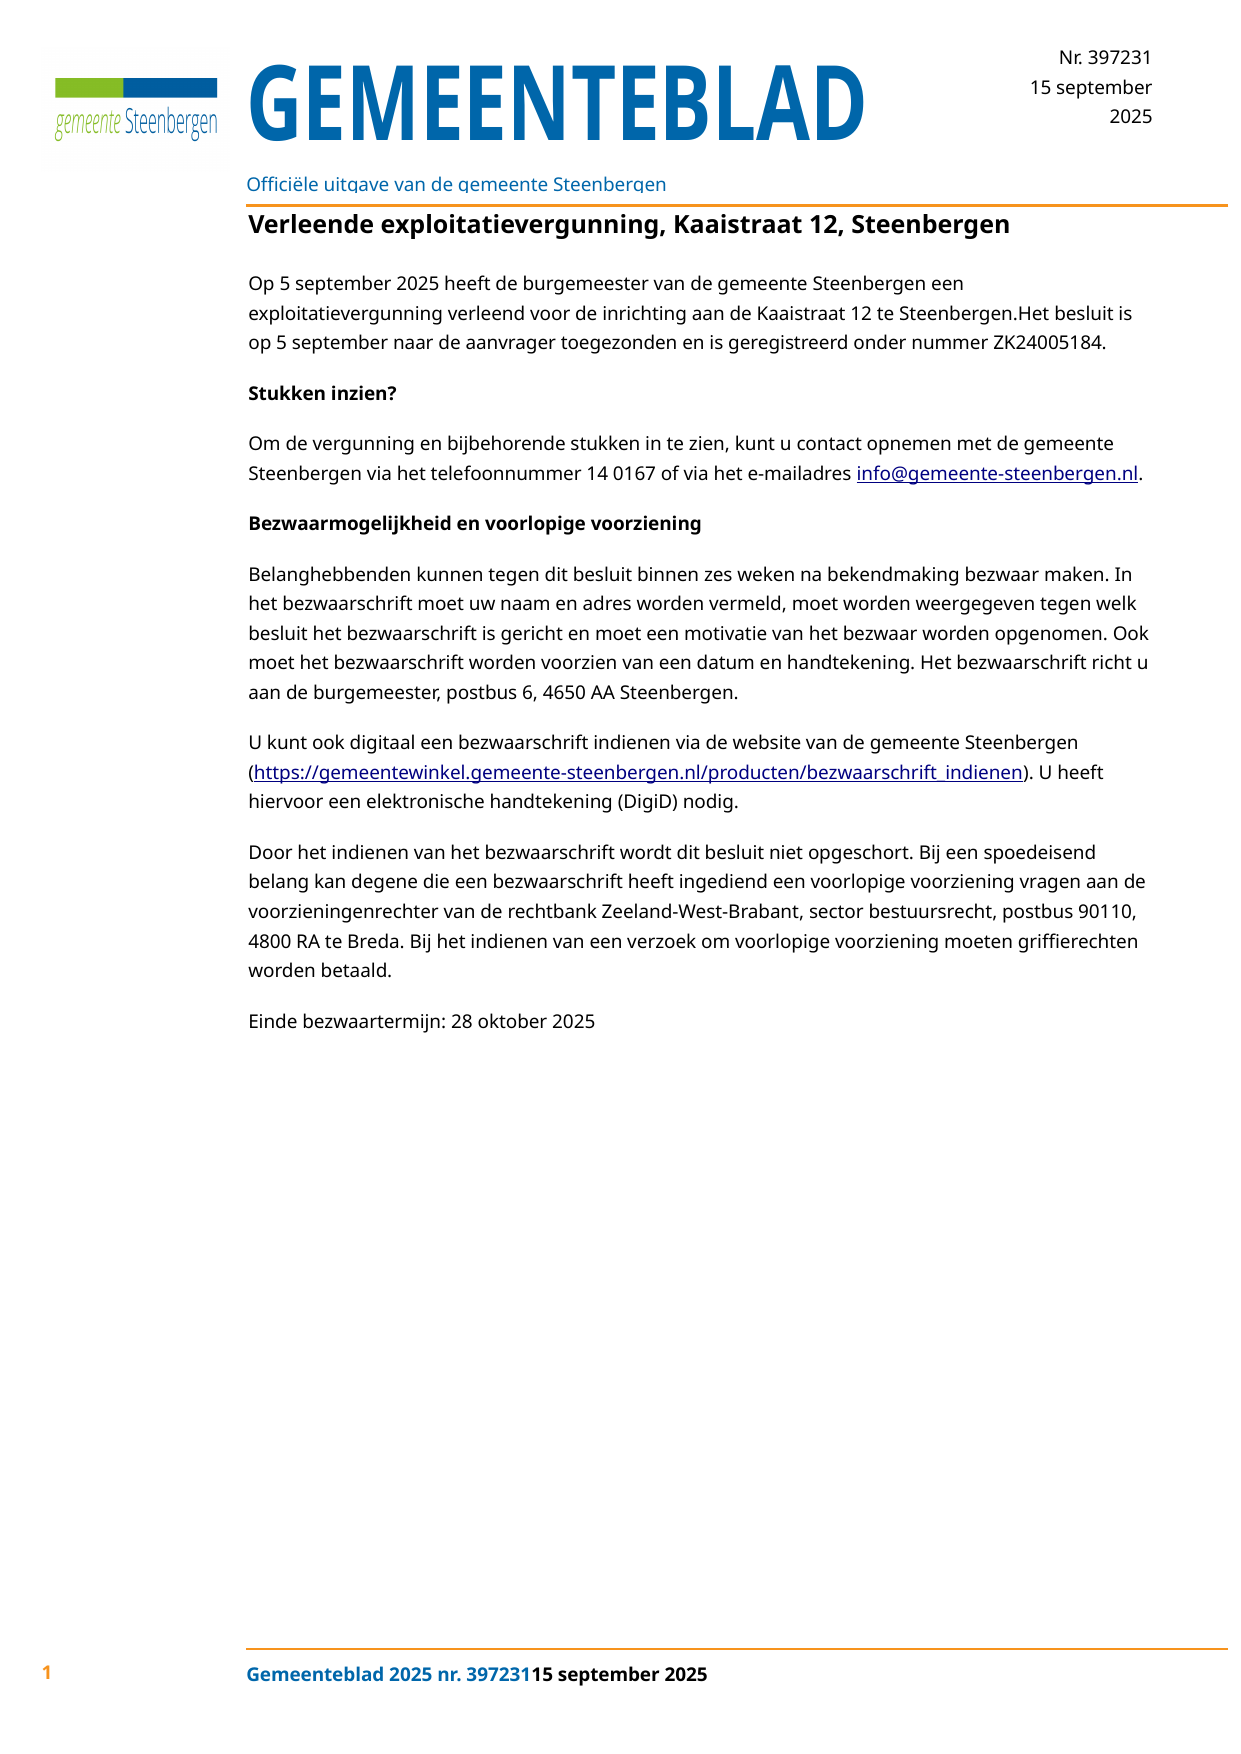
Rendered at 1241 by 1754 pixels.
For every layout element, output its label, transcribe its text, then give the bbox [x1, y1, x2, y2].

text Om de vergunning en bijbehorende stukken in te zien, kunt u contact opnemen met de gemeente Steenbergen via het telefoonnummer 14 0167 of via het e-mailadres info@gemeente-steenbergen.nl. [248, 430, 1152, 486]
text Op 5 september 2025 heeft de burgemeester van de gemeente Steenbergen een exploitatievergunning verleend voor de inrichting aan de Kaaistraat 12 te Steenbergen.Het besluit is op 5 september naar de aanvrager toegezonden en is geregistreerd onder nummer ZK24005184. [248, 270, 1152, 355]
text U kunt ook digitaal een bezwaarschrift indienen via de website van de gemeente Steenbergen (https://gemeentewinkel.gemeente-steenbergen.nl/producten/bezwaarschrift_indienen). U heeft hiervoor een elektronische handtekening (DigiD) nodig. [248, 729, 1152, 814]
text Door het indienen van het bezwaarschrift wordt dit besluit niet opgeschort. Bij een spoedeisend belang kan degene die een bezwaarschrift heeft ingediend een voorlopige voorziening vragen aan de voorzieningenrechter van de rechtbank Zeeland-West-Brabant, sector bestuursrecht, postbus 90110, 4800 RA te Breda. Bij het indienen van een verzoek om voorlopige voorziening moeten griffierechten worden betaald. [248, 839, 1152, 983]
text Verleende exploitatievergunning, Kaaistraat 12, Steenbergen [248, 207, 1152, 241]
text Einde bezwaartermijn: 28 oktober 2025 [248, 1008, 1152, 1033]
text Stukken inzien? [248, 380, 1152, 406]
text Bezwaarmogelijkheid en voorlopige voorziening [248, 510, 1152, 536]
picture [41, 47, 231, 172]
text Belanghebbenden kunnen tegen dit besluit binnen zes weken na bekendmaking bezwaar maken. In het bezwaarschrift moet uw naam en adres worden vermeld, moet worden weergegeven tegen welk besluit het bezwaarschrift is gericht en moet een motivatie van het bezwaar worden opgenomen. Ook moet het bezwaarschrift worden voorzien van een datum en handtekening. Het bezwaarschrift richt u aan de burgemeester, postbus 6, 4650 AA Steenbergen. [248, 561, 1152, 705]
